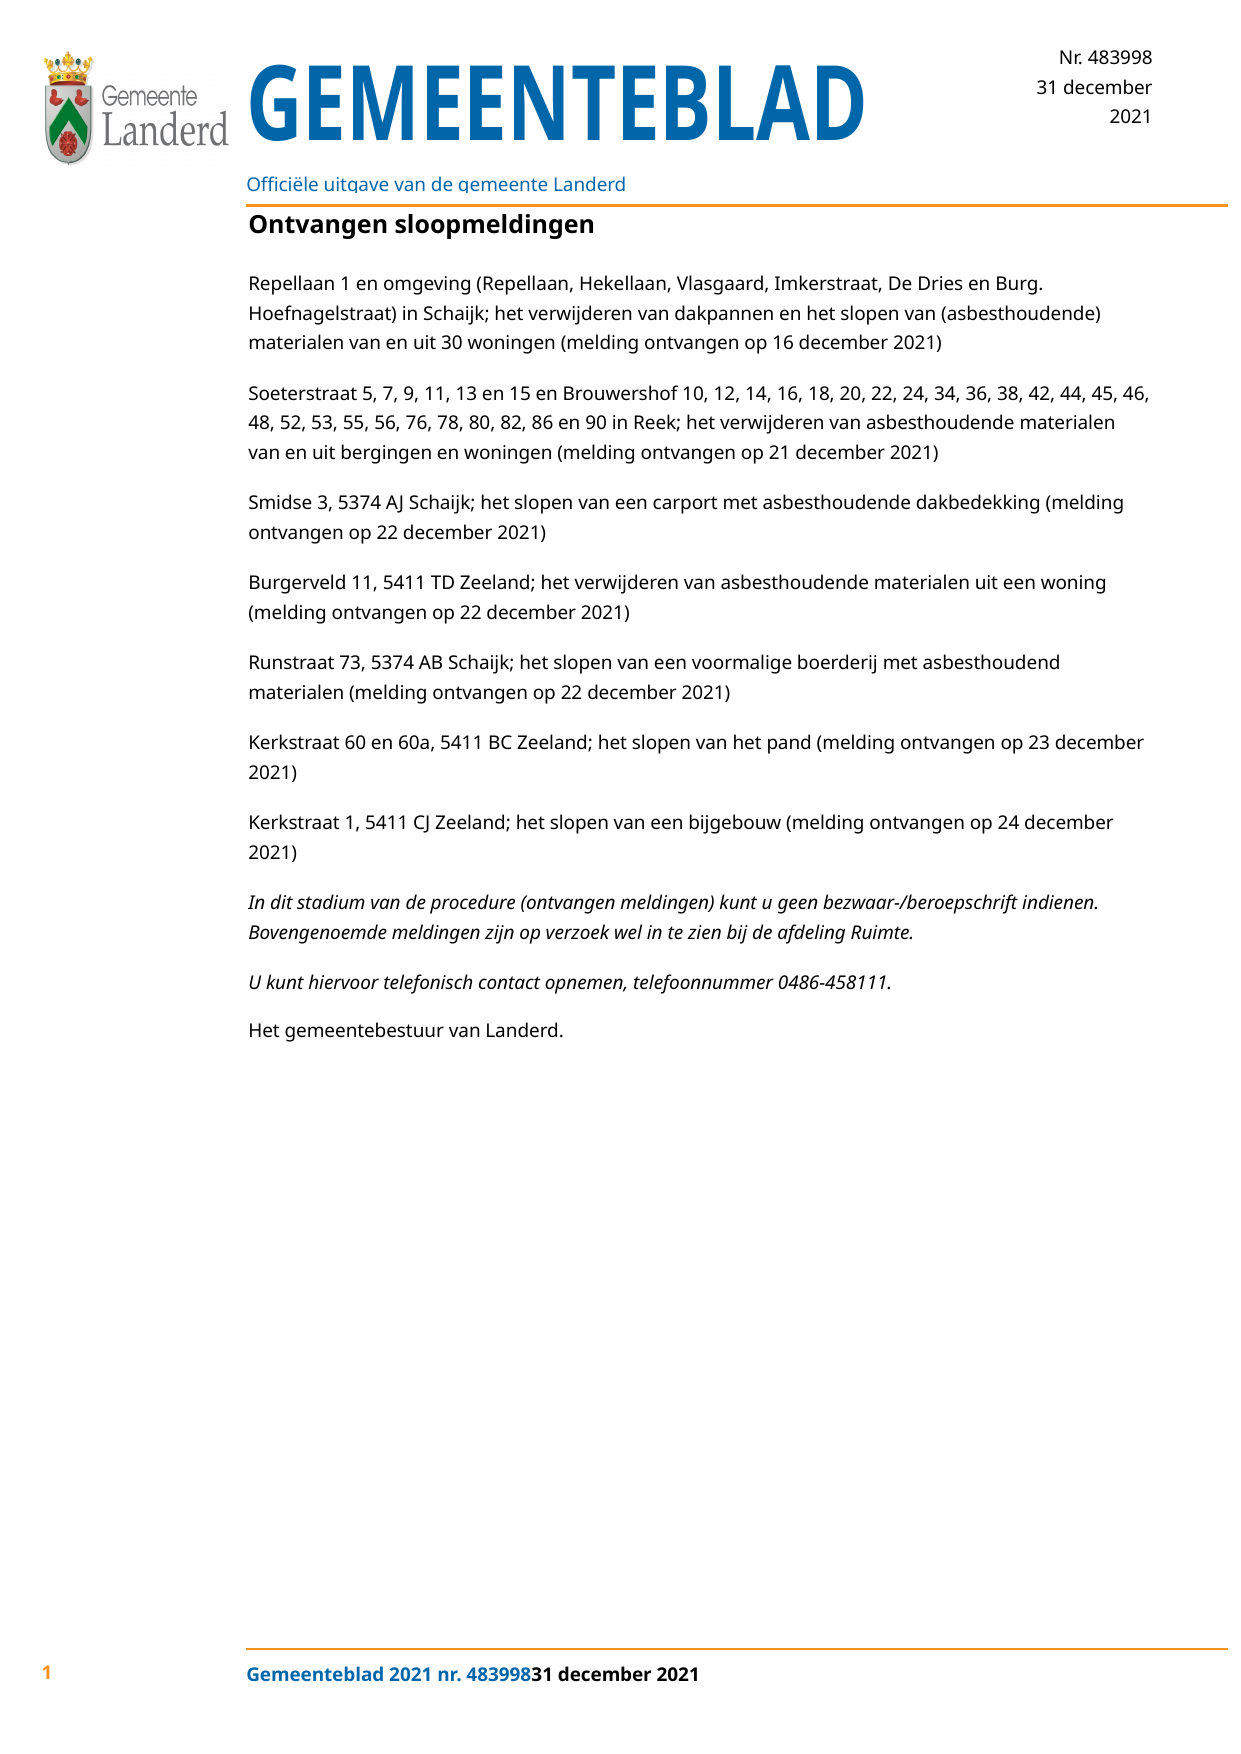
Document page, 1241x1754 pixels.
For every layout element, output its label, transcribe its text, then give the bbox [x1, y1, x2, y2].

text Het gemeentebestuur van Landerd. [248, 1017, 1152, 1043]
text Repellaan 1 en omgeving (Repellaan, Hekellaan, Vlasgaard, Imkerstraat, De Dries en Burg. Hoefnagelstraat) in Schaijk; het verwijderen van dakpannen en het slopen van (asbesthoudende) materialen van en uit 30 woningen (melding ontvangen op 16 december 2021) [248, 270, 1152, 355]
text Soeterstraat 5, 7, 9, 11, 13 en 15 en Brouwershof 10, 12, 14, 16, 18, 20, 22, 24, 34, 36, 38, 42, 44, 45, 46, 48, 52, 53, 55, 56, 76, 78, 80, 82, 86 en 90 in Reek; het verwijderen van asbesthoudende materialen van en uit bergingen en woningen (melding ontvangen op 21 december 2021) [248, 380, 1152, 465]
picture [41, 47, 231, 172]
text In dit stadium van de procedure (ontvangen meldingen) kunt u geen bezwaar-/beroepschrift indienen. Bovengenoemde meldingen zijn op verzoek wel in te zien bij de afdeling Ruimte. [248, 889, 1152, 945]
text Runstraat 73, 5374 AB Schaijk; het slopen van een voormalige boerderij met asbesthoudend materialen (melding ontvangen op 22 december 2021) [248, 649, 1152, 705]
text Burgerveld 11, 5411 TD Zeeland; het verwijderen van asbesthoudende materialen uit een woning (melding ontvangen op 22 december 2021) [248, 569, 1152, 625]
text Smidse 3, 5374 AJ Schaijk; het slopen van een carport met asbesthoudende dakbedekking (melding ontvangen op 22 december 2021) [248, 489, 1152, 545]
text Ontvangen sloopmeldingen [248, 207, 1152, 241]
text Kerkstraat 1, 5411 CJ Zeeland; het slopen van een bijgebouw (melding ontvangen op 24 december 2021) [248, 809, 1152, 865]
text Kerkstraat 60 en 60a, 5411 BC Zeeland; het slopen van het pand (melding ontvangen op 23 december 2021) [248, 729, 1152, 785]
text U kunt hiervoor telefonisch contact opnemen, telefoonnummer 0486-458111. [248, 969, 1152, 995]
